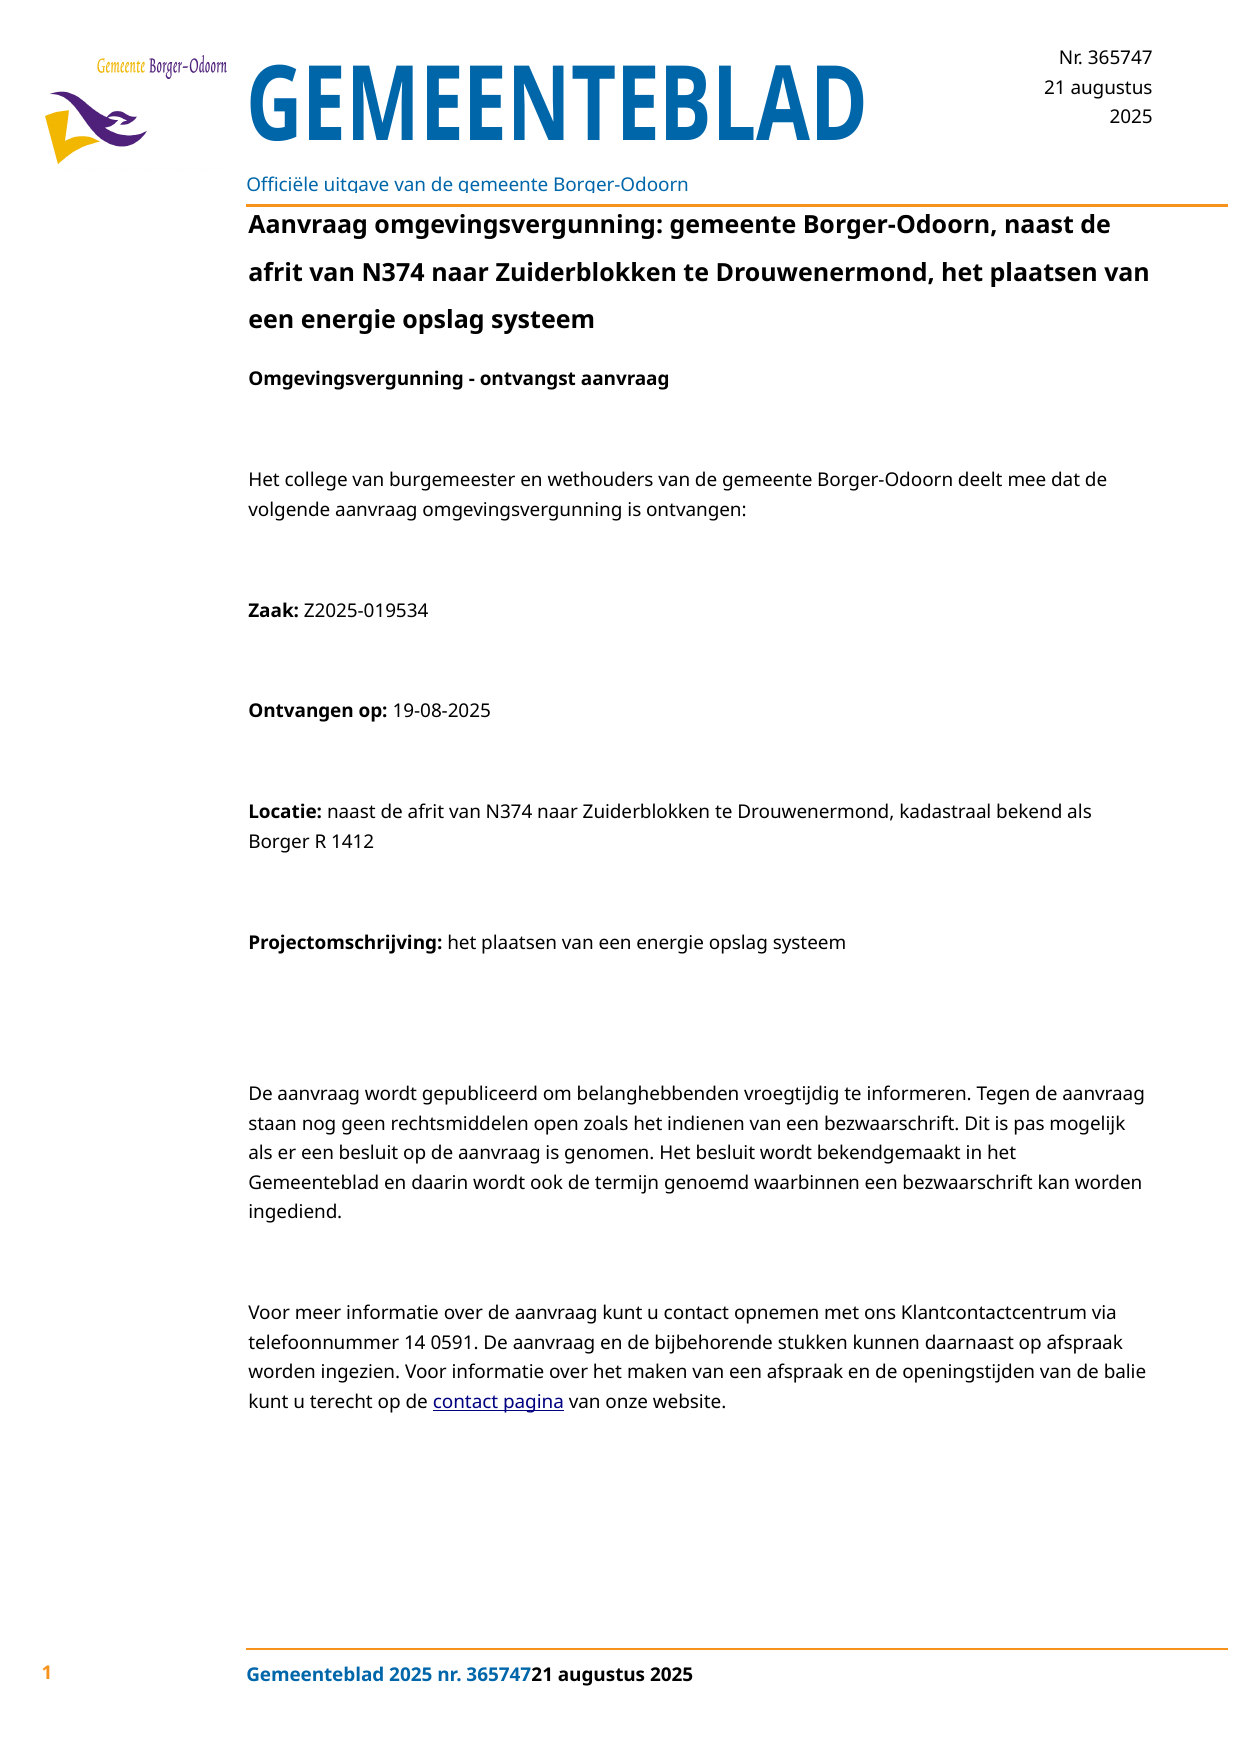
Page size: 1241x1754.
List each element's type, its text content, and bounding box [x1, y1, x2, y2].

text Voor meer informatie over de aanvraag kunt u contact opnemen met ons Klantcontactcentrum via telefoonnummer 14 0591. De aanvraag en de bijbehorende stukken kunnen daarnaast op afspraak worden ingezien. Voor informatie over het maken van een afspraak en de openingstijden van de balie kunt u terecht op de contact pagina van onze website. [248, 1299, 1152, 1414]
picture [41, 47, 231, 172]
text Ontvangen op: 19-08-2025 [248, 698, 1152, 723]
text Locatie: naast de afrit van N374 naar Zuiderblokken te Drouwenermond, kadastraal bekend als Borger R 1412 [248, 798, 1152, 854]
text Omgevingsvergunning - ontvangst aanvraag [248, 366, 1152, 391]
text De aanvraag wordt gepubliceerd om belanghebbenden vroegtijdig te informeren. Tegen de aanvraag staan nog geen rechtsmiddelen open zoals het indienen van een bezwaarschrift. Dit is pas mogelijk als er een besluit op de aanvraag is genomen. Het besluit wordt bekendgemaakt in het Gemeenteblad en daarin wordt ook de termijn genoemd waarbinnen een bezwaarschrift kan worden ingediend. [248, 1080, 1152, 1224]
text Zaak: Z2025-019534 [248, 597, 1152, 622]
text Aanvraag omgevingsvergunning: gemeente Borger-Odoorn, naast de afrit van N374 naar Zuiderblokken te Drouwenermond, het plaatsen van een energie opslag systeem [248, 207, 1152, 336]
text Het college van burgemeester en wethouders van de gemeente Borger-Odoorn deelt mee dat de volgende aanvraag omgevingsvergunning is ontvangen: [248, 466, 1152, 522]
text Projectomschrijving: het plaatsen van een energie opslag systeem [248, 929, 1152, 954]
